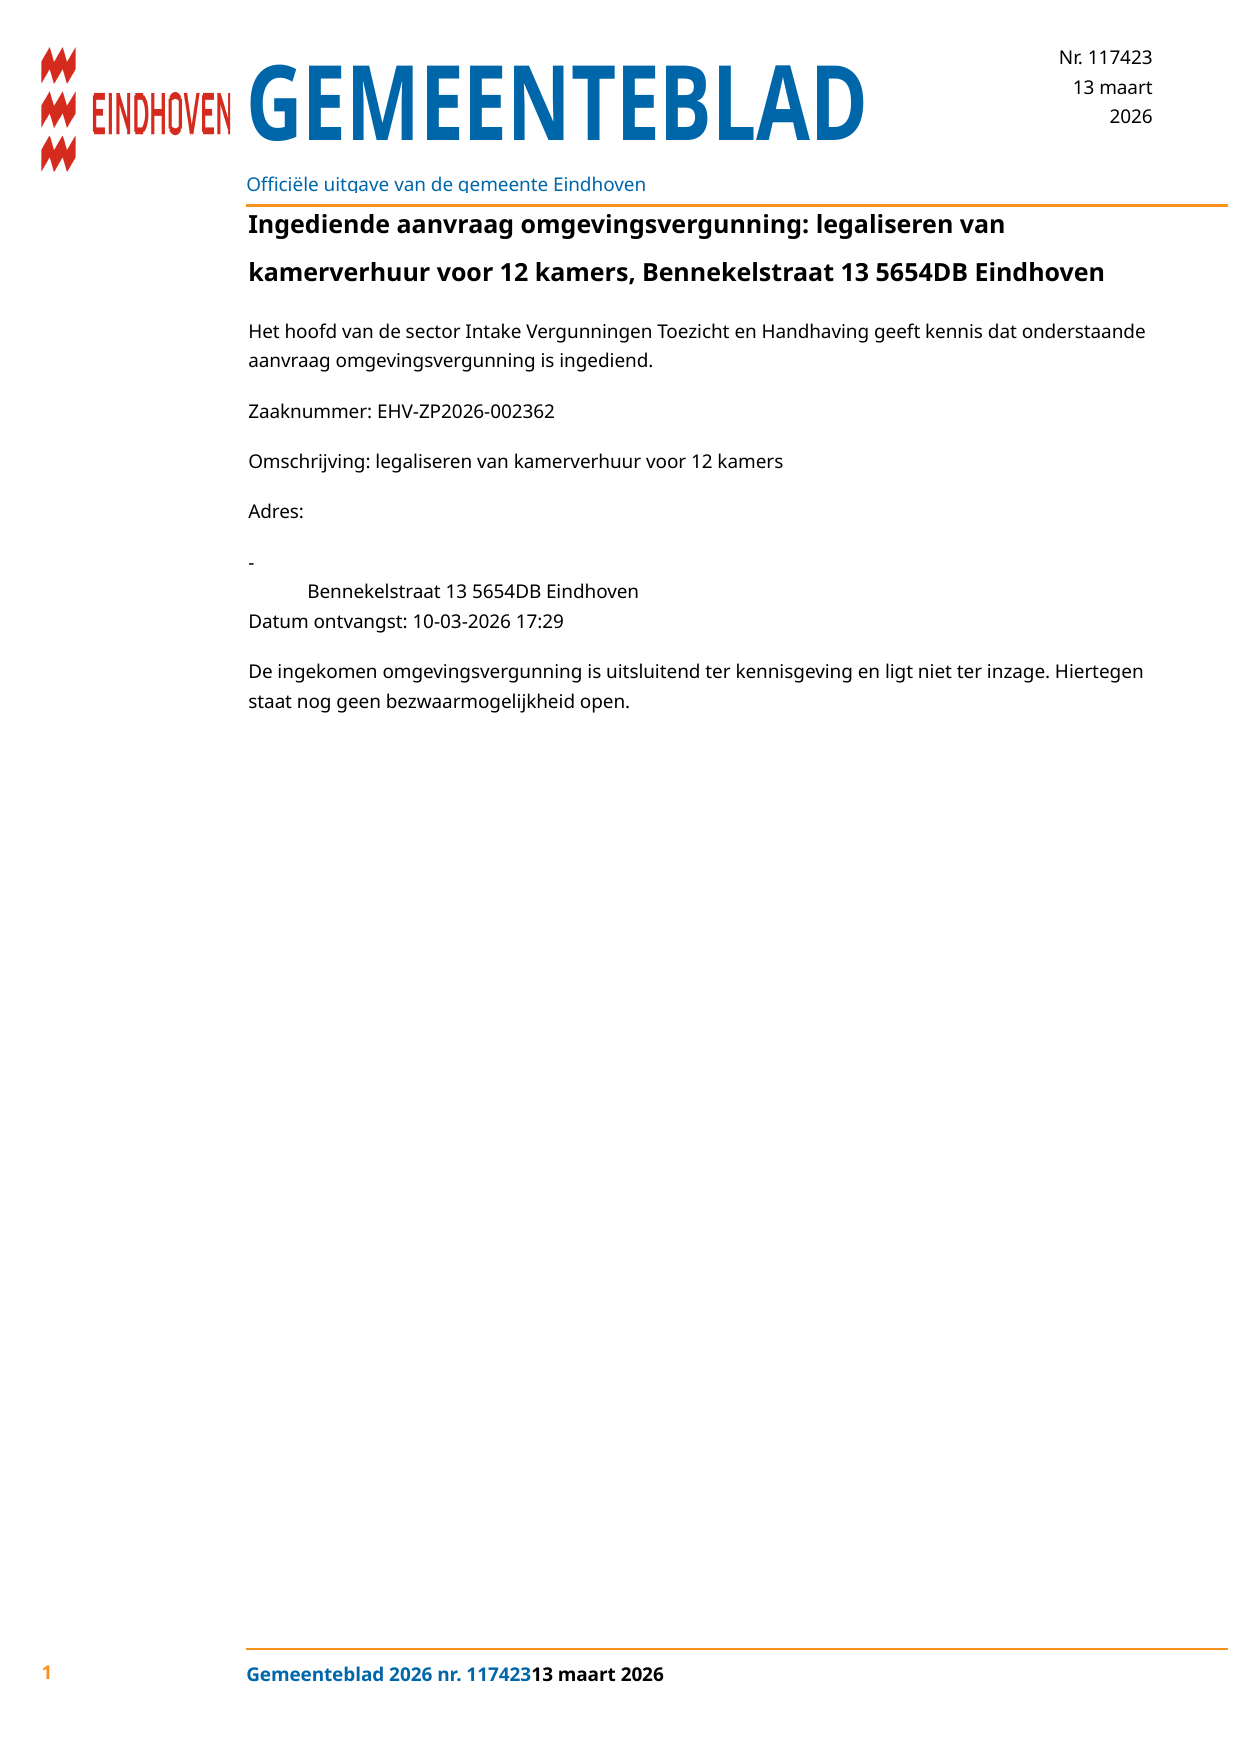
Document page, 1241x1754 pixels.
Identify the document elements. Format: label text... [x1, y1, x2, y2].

text Ingediende aanvraag omgevingsvergunning: legaliseren van kamerverhuur voor 12 kamers, Bennekelstraat 13 5654DB Eindhoven [248, 207, 1152, 288]
text Zaaknummer: EHV-ZP2026-002362 [248, 398, 1152, 424]
picture [41, 47, 231, 172]
text De ingekomen omgevingsvergunning is uitsluitend ter kennisgeving en ligt niet ter inzage. Hiertegen staat nog geen bezwaarmogelijkheid open. [248, 659, 1152, 714]
text Omschrijving: legaliseren van kamerverhuur voor 12 kamers [248, 448, 1152, 474]
text Adres: [248, 499, 1152, 524]
list Bennekelstraat 13 5654DB Eindhoven [248, 579, 1152, 604]
text Het hoofd van de sector Intake Vergunningen Toezicht en Handhaving geeft kennis dat onderstaande aanvraag omgevingsvergunning is ingediend. [248, 318, 1152, 373]
text Datum ontvangst: 10-03-2026 17:29 [248, 608, 1152, 634]
